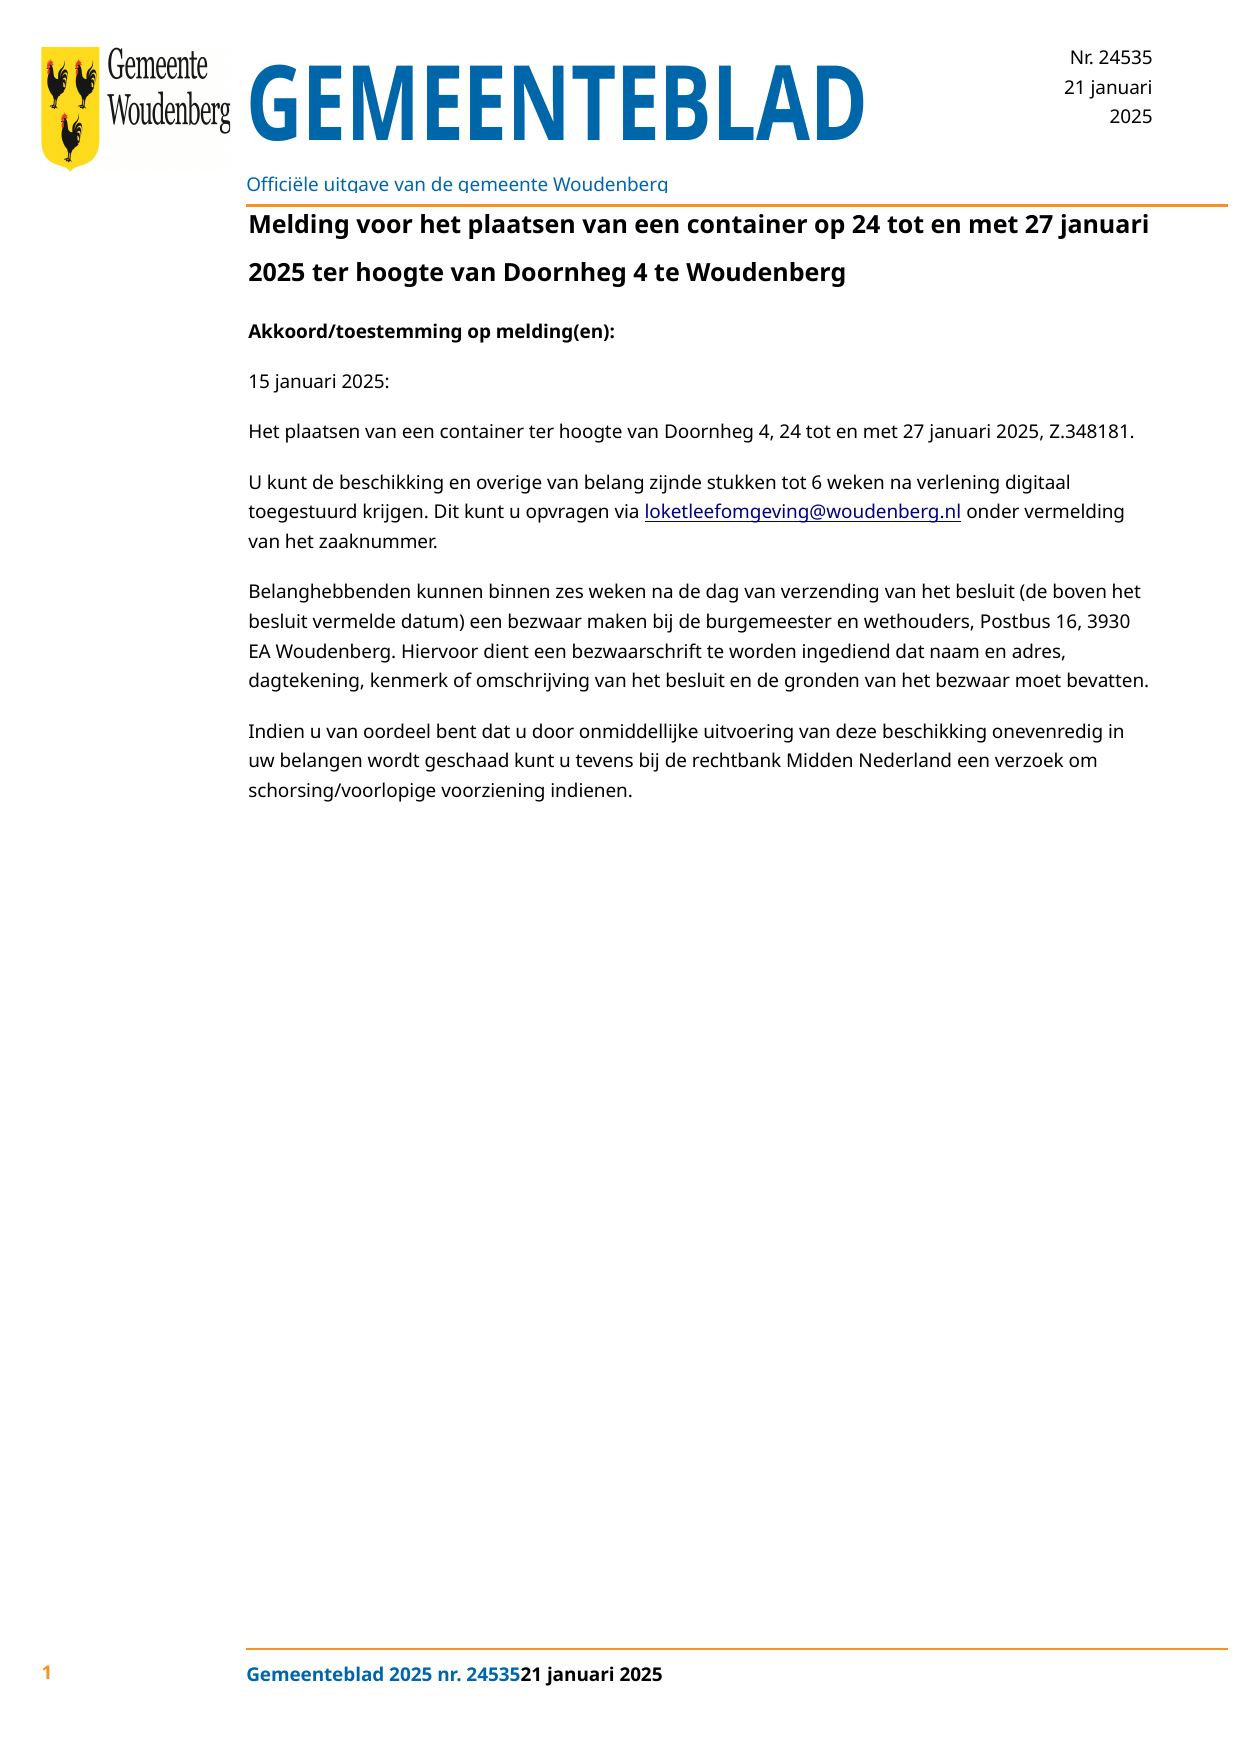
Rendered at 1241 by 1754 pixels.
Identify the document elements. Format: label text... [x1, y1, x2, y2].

text Melding voor het plaatsen van een container op 24 tot en met 27 januari 2025 ter hoogte van Doornheg 4 te Woudenberg [248, 207, 1152, 288]
text Het plaatsen van een container ter hoogte van Doornheg 4, 24 tot en met 27 januari 2025, Z.348181. [248, 419, 1152, 444]
text U kunt de beschikking en overige van belang zijnde stukken tot 6 weken na verlening digitaal toegestuurd krijgen. Dit kunt u opvragen via loketleefomgeving@woudenberg.nl onder vermelding van het zaaknummer. [248, 469, 1152, 554]
text Belanghebbenden kunnen binnen zes weken na de dag van verzending van het besluit (de boven het besluit vermelde datum) een bezwaar maken bij de burgemeester en wethouders, Postbus 16, 3930 EA Woudenberg. Hiervoor dient een bezwaarschrift te worden ingediend dat naam en adres, dagtekening, kenmerk of omschrijving van het besluit en de gronden van het bezwaar moet bevatten. [248, 579, 1152, 693]
text Indien u van oordeel bent dat u door onmiddellijke uitvoering van deze beschikking onevenredig in uw belangen wordt geschaad kunt u tevens bij de rechtbank Midden Nederland een verzoek om schorsing/voorlopige voorziening indienen. [248, 718, 1152, 803]
text Akkoord/toestemming op melding(en): [248, 318, 1152, 344]
picture [41, 47, 231, 172]
text 15 januari 2025: [248, 368, 1152, 394]
